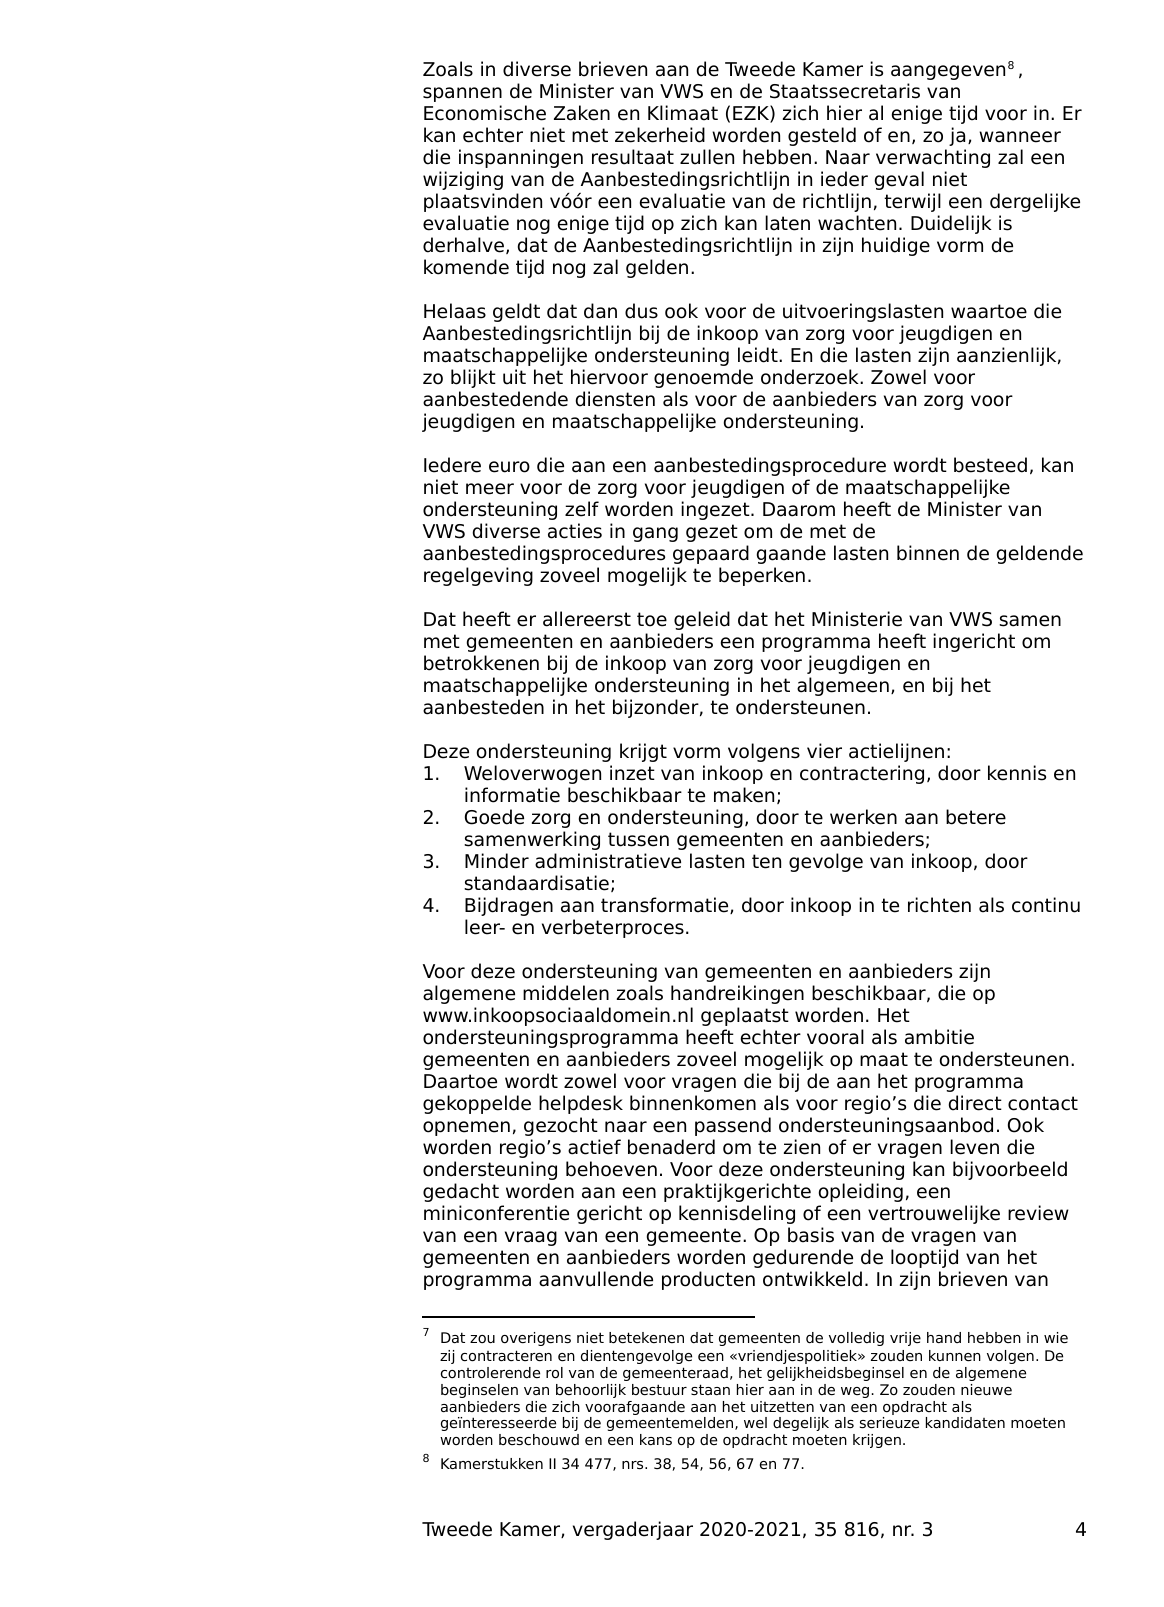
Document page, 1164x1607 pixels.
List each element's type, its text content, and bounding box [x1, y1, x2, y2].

text Deze ondersteuning krijgt vorm volgens vier actielijnen: [422, 741, 1087, 763]
text 3. Minder administratieve lasten ten gevolge van inkoop, door standaardisatie; [422, 851, 1087, 895]
text Iedere euro die aan een aanbestedingsprocedure wordt besteed, kan niet meer voor de zorg voor jeugdigen of de maatschappelijke ondersteuning zelf worden ingezet. Daarom heeft de Minister van VWS diverse acties in gang gezet om de met de aanbestedingsprocedures gepaard gaande lasten binnen de geldende regelgeving zoveel mogelijk te beperken. [422, 455, 1087, 587]
text Helaas geldt dat dan dus ook voor de uitvoeringslasten waartoe die Aanbestedingsrichtlijn bij de inkoop van zorg voor jeugdigen en maatschappelijke ondersteuning leidt. En die lasten zijn aanzienlijk, zo blijkt uit het hiervoor genoemde onderzoek. Zowel voor aanbestedende diensten als voor de aanbieders van zorg voor jeugdigen en maatschappelijke ondersteuning. [422, 301, 1087, 433]
text Zoals in diverse brieven aan de Tweede Kamer is aangegeven, spannen de Minister van VWS en de Staatssecretaris van Economische Zaken en Klimaat (EZK) zich hier al enige tijd voor in. Er kan echter niet met zekerheid worden gesteld of en, zo ja, wanneer die inspanningen resultaat zullen hebben. Naar verwachting zal een wijziging van de Aanbestedingsrichtlijn in ieder geval niet plaatsvinden vóór een evaluatie van de richtlijn, terwijl een dergelijke evaluatie nog enige tijd op zich kan laten wachten. Duidelijk is derhalve, dat de Aanbestedingsrichtlijn in zijn huidige vorm de komende tijd nog zal gelden. [422, 59, 1087, 279]
text Dat zou overigens niet betekenen dat gemeenten de volledig vrije hand hebben in wie zij contracteren en dientengevolge een «vriendjespolitiek» zouden kunnen volgen. De controlerende rol van de gemeenteraad, het gelijkheidsbeginsel en de algemene beginselen van behoorlijk bestuur staan hier aan in de weg. Zo zouden nieuwe aanbieders die zich voorafgaande aan het uitzetten van een opdracht als geïnteresseerde bij de gemeentemelden, wel degelijk als serieuze kandidaten moeten worden beschouwd en een kans op de opdracht moeten krijgen. [422, 1326, 1087, 1449]
text 2. Goede zorg en ondersteuning, door te werken aan betere samenwerking tussen gemeenten en aanbieders; [422, 807, 1087, 851]
text Voor deze ondersteuning van gemeenten en aanbieders zijn algemene middelen zoals handreikingen beschikbaar, die op www.inkoopsociaaldomein.nl geplaatst worden. Het ondersteuningsprogramma heeft echter vooral als ambitie gemeenten en aanbieders zoveel mogelijk op maat te ondersteunen. Daartoe wordt zowel voor vragen die bij de aan het programma gekoppelde helpdesk binnenkomen als voor regio’s die direct contact opnemen, gezocht naar een passend ondersteuningsaanbod. Ook worden regio’s actief benaderd om te zien of er vragen leven die ondersteuning behoeven. Voor deze ondersteuning kan bijvoorbeeld gedacht worden aan een praktijkgerichte opleiding, een miniconferentie gericht op kennisdeling of een vertrouwelijke review van een vraag van een gemeente. Op basis van de vragen van gemeenten en aanbieders worden gedurende de looptijd van het programma aanvullende producten ontwikkeld. In zijn brieven van [422, 961, 1087, 1291]
text Dat heeft er allereerst toe geleid dat het Ministerie van VWS samen met gemeenten en aanbieders een programma heeft ingericht om betrokkenen bij de inkoop van zorg voor jeugdigen en maatschappelijke ondersteuning in het algemeen, en bij het aanbesteden in het bijzonder, te ondersteunen. [422, 609, 1087, 719]
text Kamerstukken II 34 477, nrs. 38, 54, 56, 67 en 77. [422, 1452, 1087, 1474]
text 1. Weloverwogen inzet van inkoop en contractering, door kennis en informatie beschikbaar te maken; [422, 763, 1087, 807]
text 4. Bijdragen aan transformatie, door inkoop in te richten als continu leer- en verbeterproces. [422, 895, 1087, 939]
